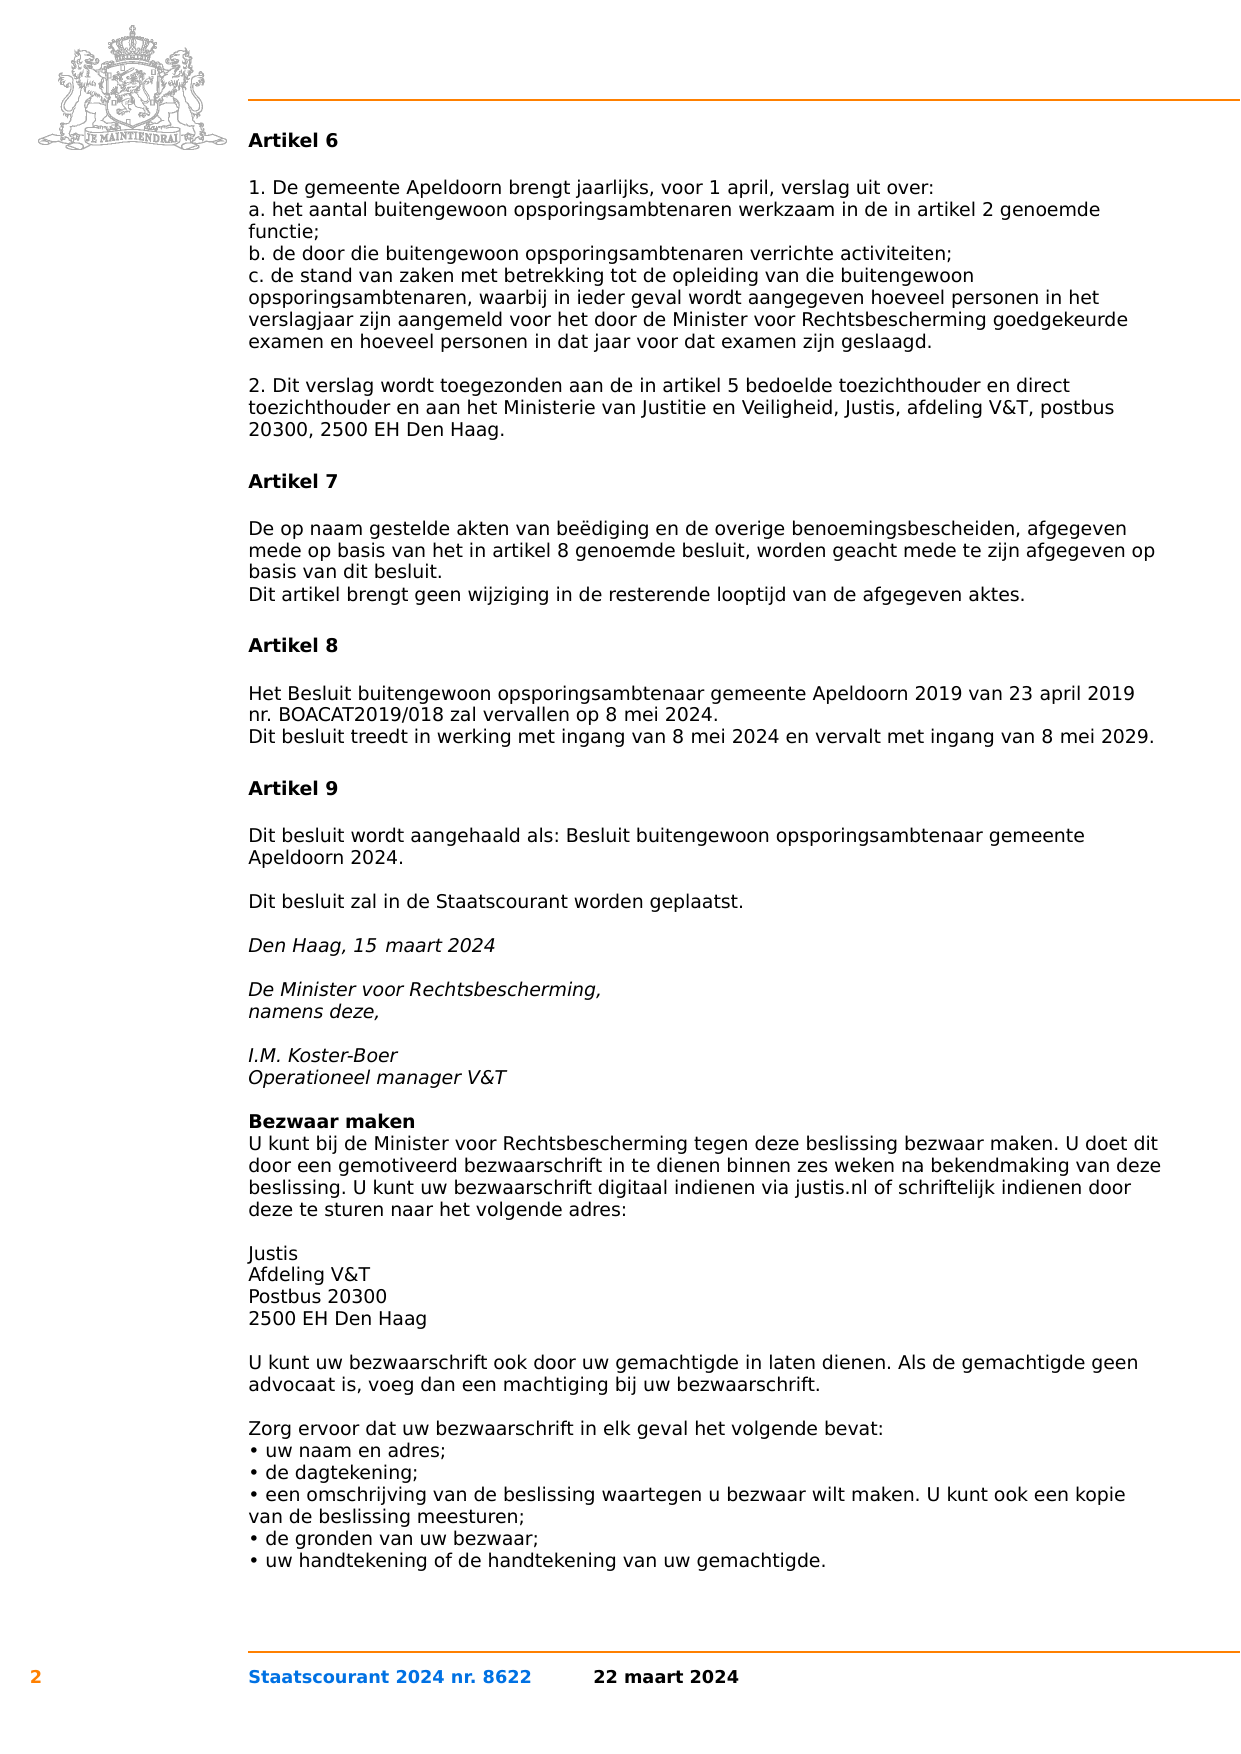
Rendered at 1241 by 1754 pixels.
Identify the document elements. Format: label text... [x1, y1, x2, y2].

text Justis [248, 1242, 1163, 1264]
text • uw handtekening of de handtekening van uw gemachtigde. [248, 1550, 1163, 1572]
text Den Haag, 15 maart 2024 [248, 935, 1163, 957]
subtitle Artikel 9 [248, 778, 1163, 800]
text 1. De gemeente Apeldoorn brengt jaarlijks, voor 1 april, verslag uit over: [248, 177, 1163, 199]
subtitle Artikel 7 [248, 471, 1163, 492]
text De op naam gestelde akten van beëdiging en de overige benoemingsbescheiden, afgegeven mede op basis van het in artikel 8 genoemde besluit, worden geacht mede te zijn afgegeven op basis van dit besluit. [248, 517, 1163, 583]
picture [38, 25, 227, 150]
text b. de door die buitengewoon opsporingsambtenaren verrichte activiteiten; [248, 243, 1163, 265]
text Postbus 20300 [248, 1286, 1163, 1308]
text Zorg ervoor dat uw bezwaarschrift in elk geval het volgende bevat: [248, 1418, 1163, 1440]
text a. het aantal buitengewoon opsporingsambtenaren werkzaam in de in artikel 2 genoemde functie; [248, 199, 1163, 243]
text De Minister voor Rechtsbescherming, namens deze, I.M. Koster-Boer Operationeel manager V&T [248, 979, 1163, 1089]
text • de dagtekening; [248, 1462, 1163, 1484]
text Het Besluit buitengewoon opsporingsambtenaar gemeente Apeldoorn 2019 van 23 april 2019 nr. BOACAT2019/018 zal vervallen op 8 mei 2024. [248, 682, 1163, 726]
subtitle Artikel 6 [248, 130, 1163, 152]
text c. de stand van zaken met betrekking tot de opleiding van die buitengewoon opsporingsambtenaren, waarbij in ieder geval wordt aangegeven hoeveel personen in het verslagjaar zijn aangemeld voor het door de Minister voor Rechtsbescherming goedgekeurde examen en hoeveel personen in dat jaar voor dat examen zijn geslaagd. [248, 265, 1163, 353]
text Bezwaar maken [248, 1111, 1163, 1133]
text Dit artikel brengt geen wijziging in de resterende looptijd van de afgegeven aktes. [248, 583, 1163, 605]
text 2. Dit verslag wordt toegezonden aan de in artikel 5 bedoelde toezichthouder en direct toezichthouder en aan het Ministerie van Justitie en Veiligheid, Justis, afdeling V&T, postbus 20300, 2500 EH Den Haag. [248, 374, 1163, 441]
text • een omschrijving van de beslissing waartegen u bezwaar wilt maken. U kunt ook een kopie van de beslissing meesturen; [248, 1484, 1163, 1528]
text • de gronden van uw bezwaar; [248, 1528, 1163, 1550]
text Dit besluit treedt in werking met ingang van 8 mei 2024 en vervalt met ingang van 8 mei 2029. [248, 726, 1163, 748]
text U kunt bij de Minister voor Rechtsbescherming tegen deze beslissing bezwaar maken. U doet dit door een gemotiveerd bezwaarschrift in te dienen binnen zes weken na bekendmaking van deze beslissing. U kunt uw bezwaarschrift digitaal indienen via justis.nl of schriftelijk indienen door deze te sturen naar het volgende adres: [248, 1133, 1163, 1221]
text • uw naam en adres; [248, 1440, 1163, 1462]
subtitle Artikel 8 [248, 635, 1163, 657]
text Dit besluit zal in de Staatscourant worden geplaatst. [248, 891, 1163, 913]
text 2500 EH Den Haag [248, 1308, 1163, 1330]
text Afdeling V&T [248, 1264, 1163, 1286]
text U kunt uw bezwaarschrift ook door uw gemachtigde in laten dienen. Als de gemachtigde geen advocaat is, voeg dan een machtiging bij uw bezwaarschrift. [248, 1352, 1163, 1396]
text Dit besluit wordt aangehaald als: Besluit buitengewoon opsporingsambtenaar gemeente Apeldoorn 2024. [248, 825, 1163, 869]
